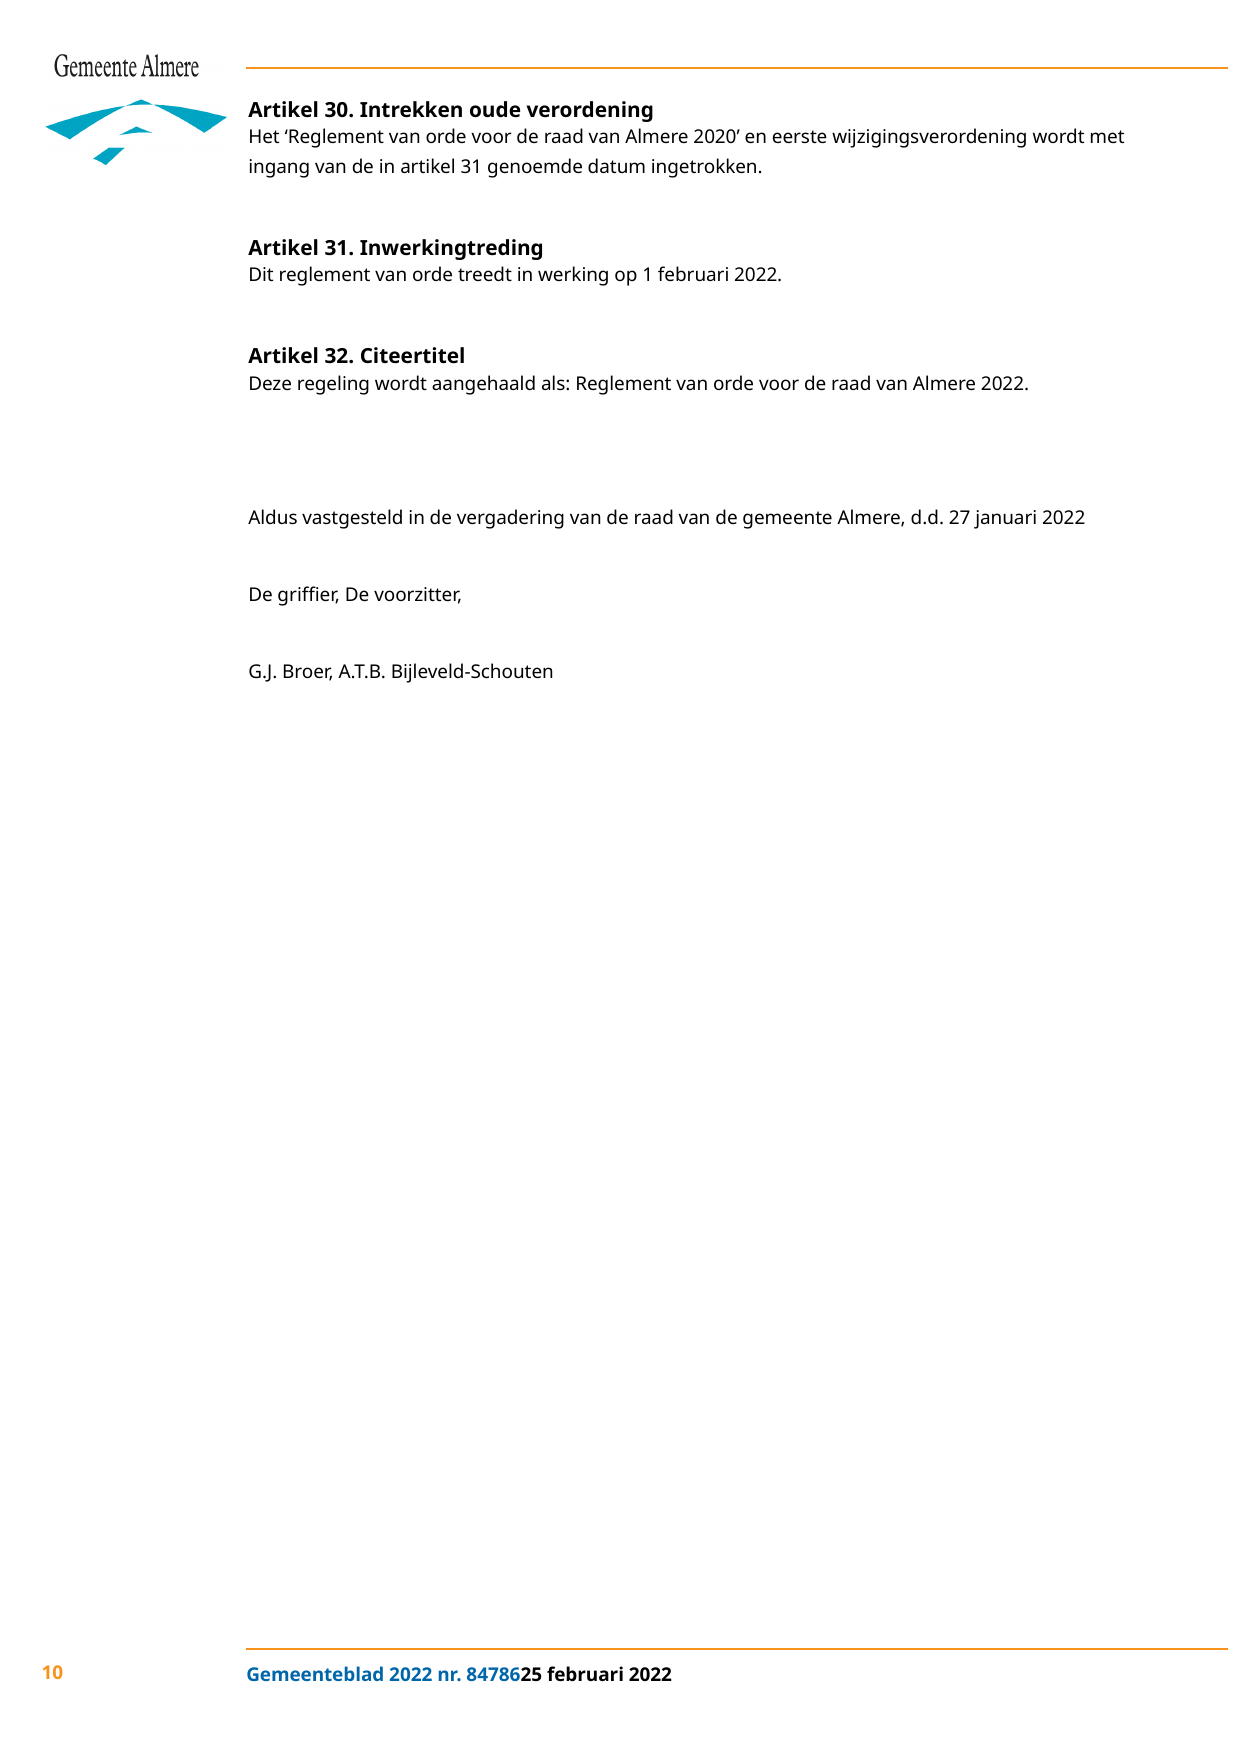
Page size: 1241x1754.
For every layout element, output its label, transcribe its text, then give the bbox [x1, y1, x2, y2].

text Artikel 30. Intrekken oude verordening [248, 95, 1152, 123]
text Aldus vastgesteld in de vergadering van de raad van de gemeente Almere, d.d. 27 januari 2022 [248, 504, 1152, 530]
text Deze regeling wordt aangehaald als: Reglement van orde voor de raad van Almere 2022. [248, 370, 1152, 395]
text Het ‘Reglement van orde voor de raad van Almere 2020’ en eerste wijzigingsverordening wordt met ingang van de in artikel 31 genoemde datum ingetrokken. [248, 123, 1152, 178]
text G.J. Broer, A.T.B. Bijleveld-Schouten [248, 658, 1152, 684]
picture [41, 47, 231, 172]
text Dit reglement van orde treedt in werking op 1 februari 2022. [248, 261, 1152, 287]
text De griffier, De voorzitter, [248, 581, 1152, 607]
text Artikel 31. Inwerkingtreding [248, 233, 1152, 261]
text Artikel 32. Citeertitel [248, 341, 1152, 370]
